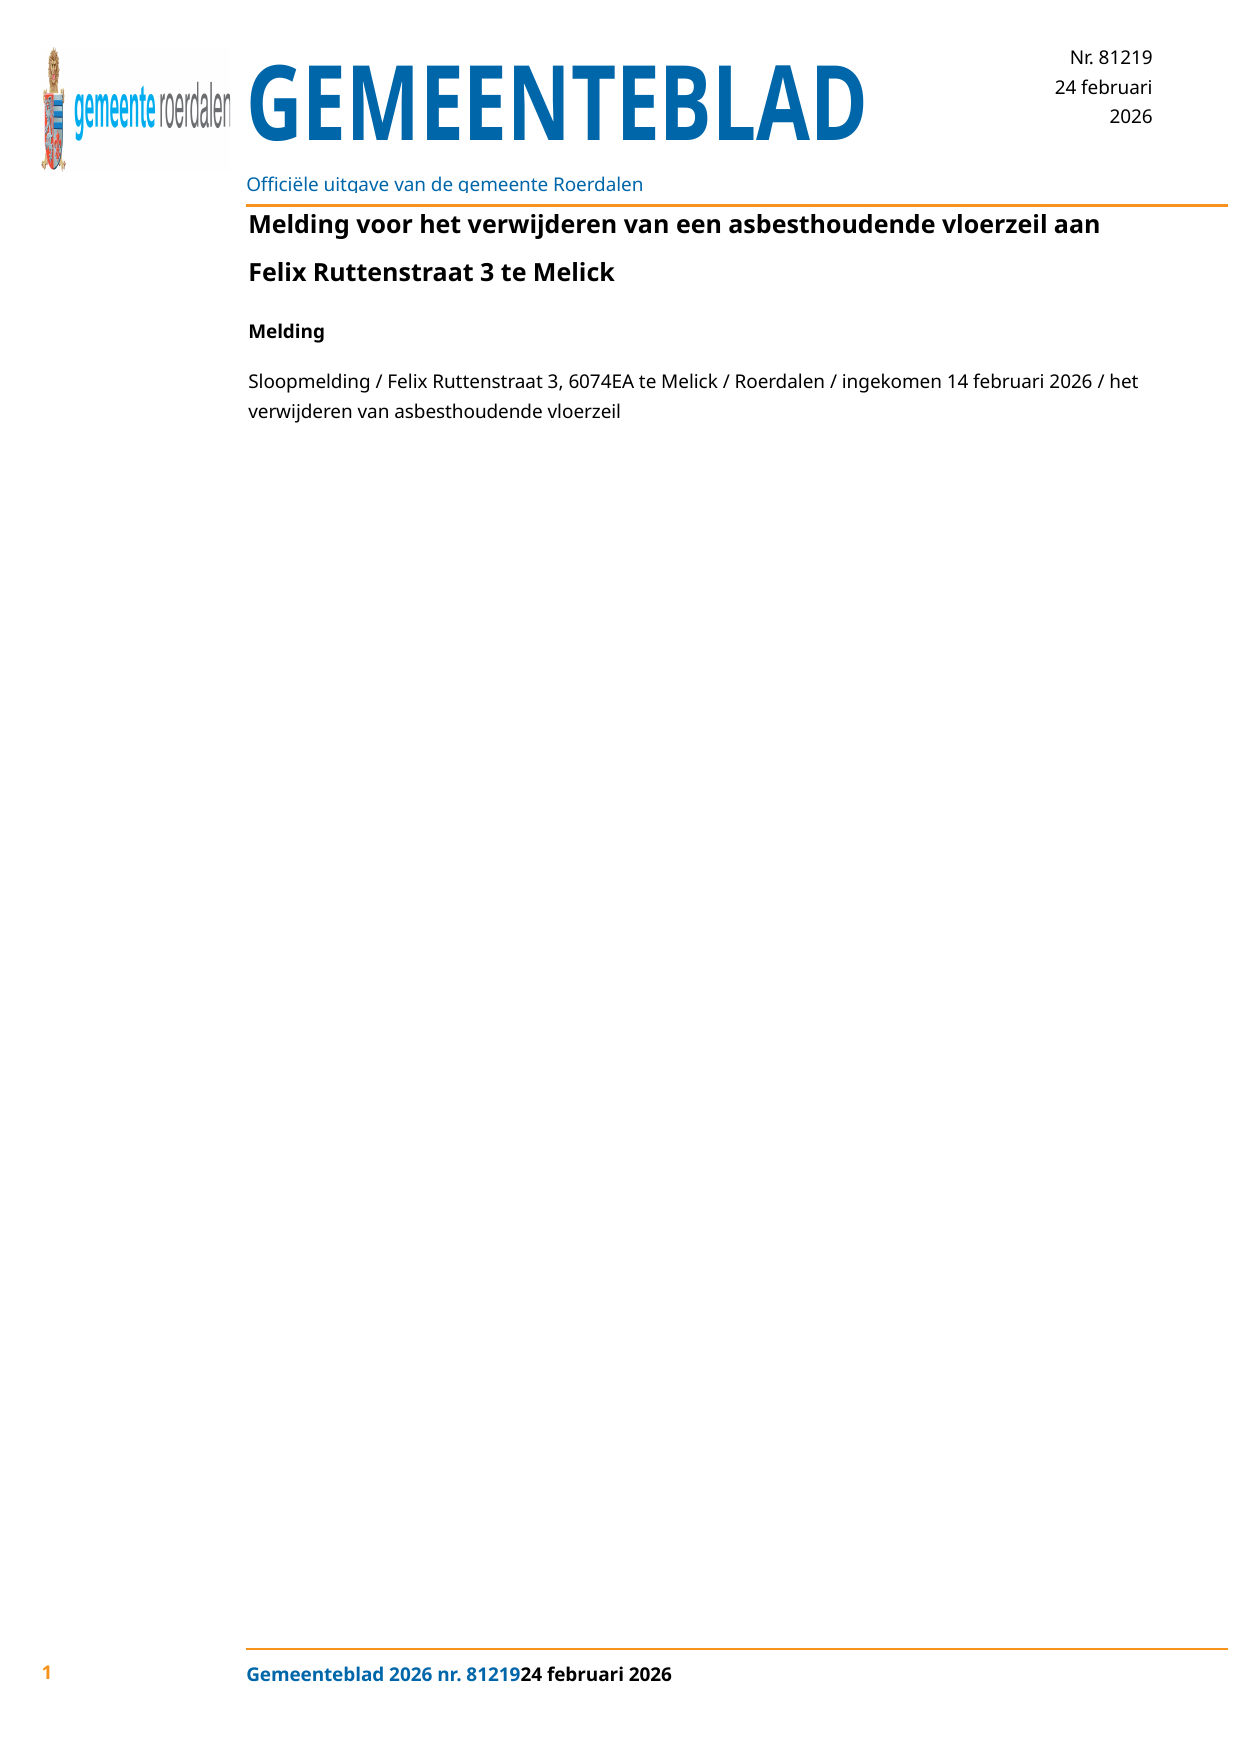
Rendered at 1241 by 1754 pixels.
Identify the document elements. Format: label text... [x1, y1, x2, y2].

text Melding voor het verwijderen van een asbesthoudende vloerzeil aan Felix Ruttenstraat 3 te Melick [248, 207, 1152, 288]
text Sloopmelding / Felix Ruttenstraat 3, 6074EA te Melick / Roerdalen / ingekomen 14 februari 2026 / het verwijderen van asbesthoudende vloerzeil [248, 368, 1152, 424]
picture [41, 47, 231, 172]
text Melding [248, 318, 1152, 344]
